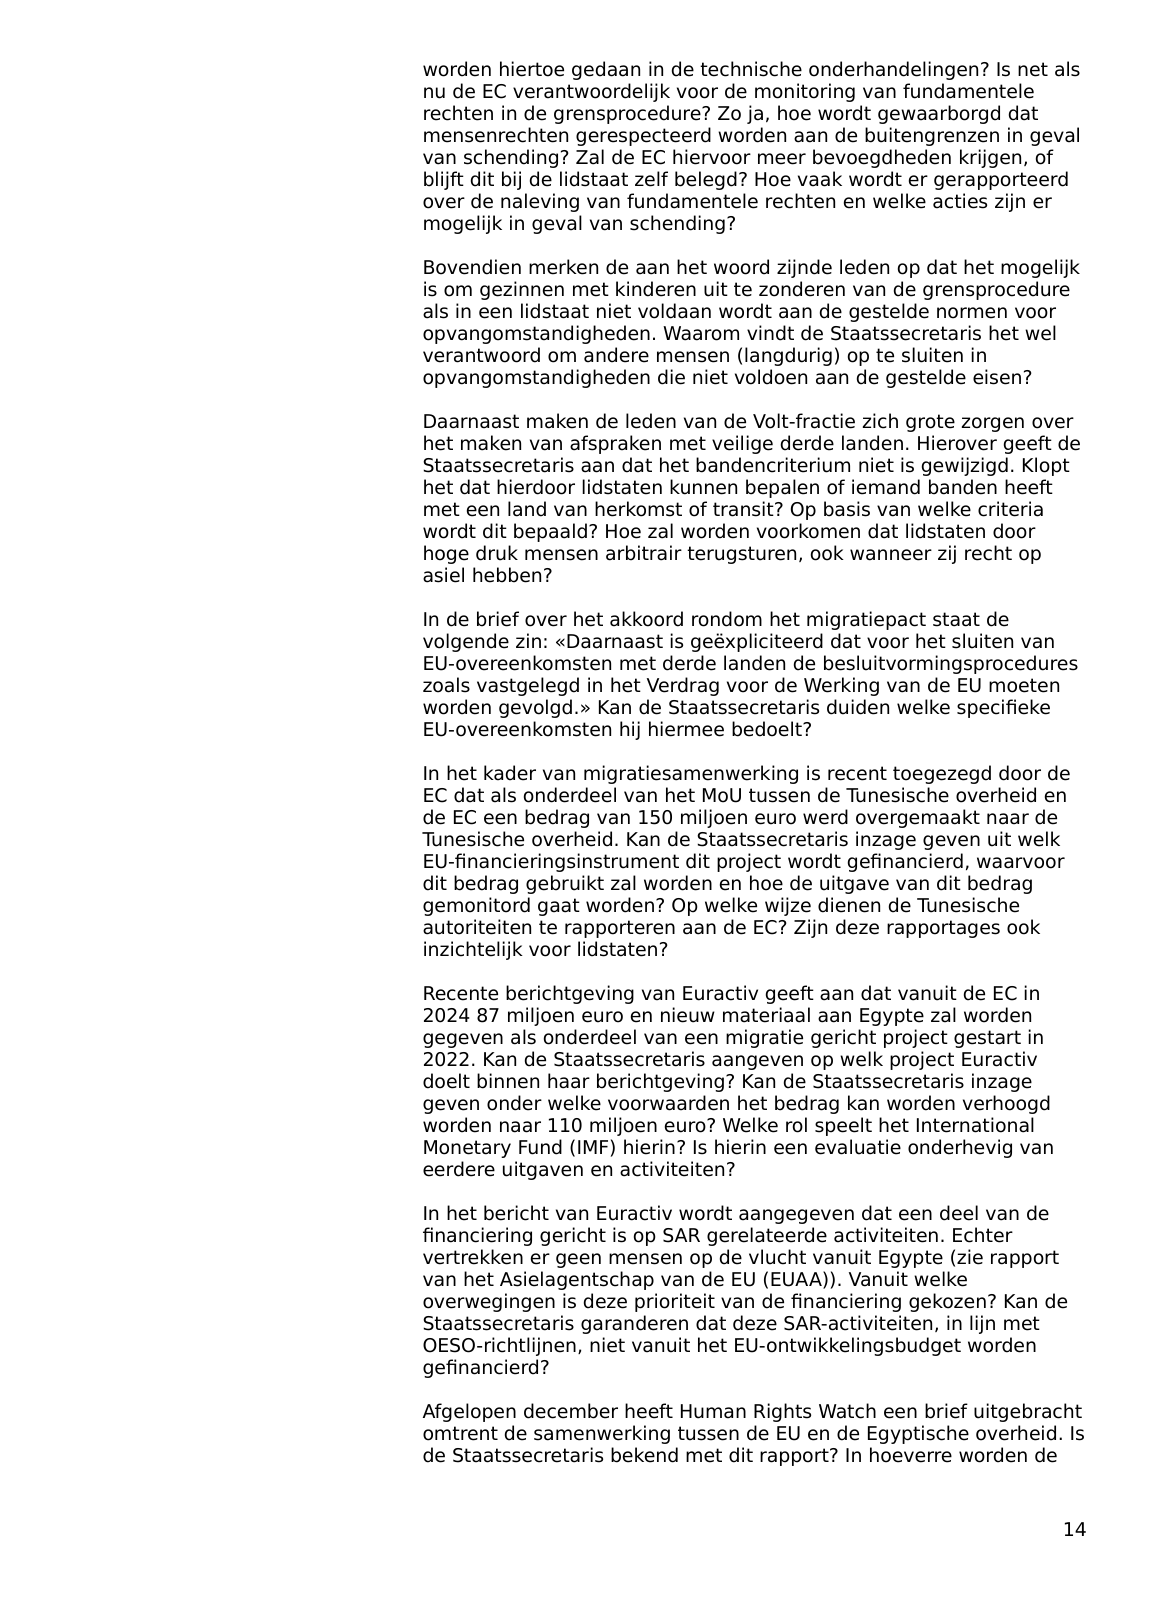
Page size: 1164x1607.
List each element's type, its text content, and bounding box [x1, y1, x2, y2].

text Daarnaast maken de leden van de Volt-fractie zich grote zorgen over het maken van afspraken met veilige derde landen. Hierover geeft de Staatssecretaris aan dat het bandencriterium niet is gewijzigd. Klopt het dat hierdoor lidstaten kunnen bepalen of iemand banden heeft met een land van herkomst of transit? Op basis van welke criteria wordt dit bepaald? Hoe zal worden voorkomen dat lidstaten door hoge druk mensen arbitrair terugsturen, ook wanneer zij recht op asiel hebben? [422, 411, 1087, 587]
text worden hiertoe gedaan in de technische onderhandelingen? Is net als nu de EC verantwoordelijk voor de monitoring van fundamentele rechten in de grensprocedure? Zo ja, hoe wordt gewaarborgd dat mensenrechten gerespecteerd worden aan de buitengrenzen in geval van schending? Zal de EC hiervoor meer bevoegdheden krijgen, of blijft dit bij de lidstaat zelf belegd? Hoe vaak wordt er gerapporteerd over de naleving van fundamentele rechten en welke acties zijn er mogelijk in geval van schending? [422, 59, 1087, 235]
text Recente berichtgeving van Euractiv geeft aan dat vanuit de EC in 2024 87 miljoen euro en nieuw materiaal aan Egypte zal worden gegeven als onderdeel van een migratie gericht project gestart in 2022. Kan de Staatssecretaris aangeven op welk project Euractiv doelt binnen haar berichtgeving? Kan de Staatssecretaris inzage geven onder welke voorwaarden het bedrag kan worden verhoogd worden naar 110 miljoen euro? Welke rol speelt het International Monetary Fund (IMF) hierin? Is hierin een evaluatie onderhevig van eerdere uitgaven en activiteiten? [422, 983, 1087, 1181]
text Bovendien merken de aan het woord zijnde leden op dat het mogelijk is om gezinnen met kinderen uit te zonderen van de grensprocedure als in een lidstaat niet voldaan wordt aan de gestelde normen voor opvangomstandigheden. Waarom vindt de Staatssecretaris het wel verantwoord om andere mensen (langdurig) op te sluiten in opvangomstandigheden die niet voldoen aan de gestelde eisen? [422, 257, 1087, 389]
text In het bericht van Euractiv wordt aangegeven dat een deel van de financiering gericht is op SAR gerelateerde activiteiten. Echter vertrekken er geen mensen op de vlucht vanuit Egypte (zie rapport van het Asielagentschap van de EU (EUAA)). Vanuit welke overwegingen is deze prioriteit van de financiering gekozen? Kan de Staatssecretaris garanderen dat deze SAR-activiteiten, in lijn met OESO-richtlijnen, niet vanuit het EU-ontwikkelingsbudget worden gefinancierd? [422, 1203, 1087, 1379]
text In het kader van migratiesamenwerking is recent toegezegd door de EC dat als onderdeel van het MoU tussen de Tunesische overheid en de EC een bedrag van 150 miljoen euro werd overgemaakt naar de Tunesische overheid. Kan de Staatssecretaris inzage geven uit welk EU-financieringsinstrument dit project wordt gefinancierd, waarvoor dit bedrag gebruikt zal worden en hoe de uitgave van dit bedrag gemonitord gaat worden? Op welke wijze dienen de Tunesische autoriteiten te rapporteren aan de EC? Zijn deze rapportages ook inzichtelijk voor lidstaten? [422, 763, 1087, 961]
text In de brief over het akkoord rondom het migratiepact staat de volgende zin: «Daarnaast is geëxpliciteerd dat voor het sluiten van EU-overeenkomsten met derde landen de besluitvormingsprocedures zoals vastgelegd in het Verdrag voor de Werking van de EU moeten worden gevolgd.» Kan de Staatssecretaris duiden welke specifieke EU-overeenkomsten hij hiermee bedoelt? [422, 609, 1087, 741]
text Afgelopen december heeft Human Rights Watch een brief uitgebracht omtrent de samenwerking tussen de EU en de Egyptische overheid. Is de Staatssecretaris bekend met dit rapport? In hoeverre worden de [422, 1401, 1087, 1467]
